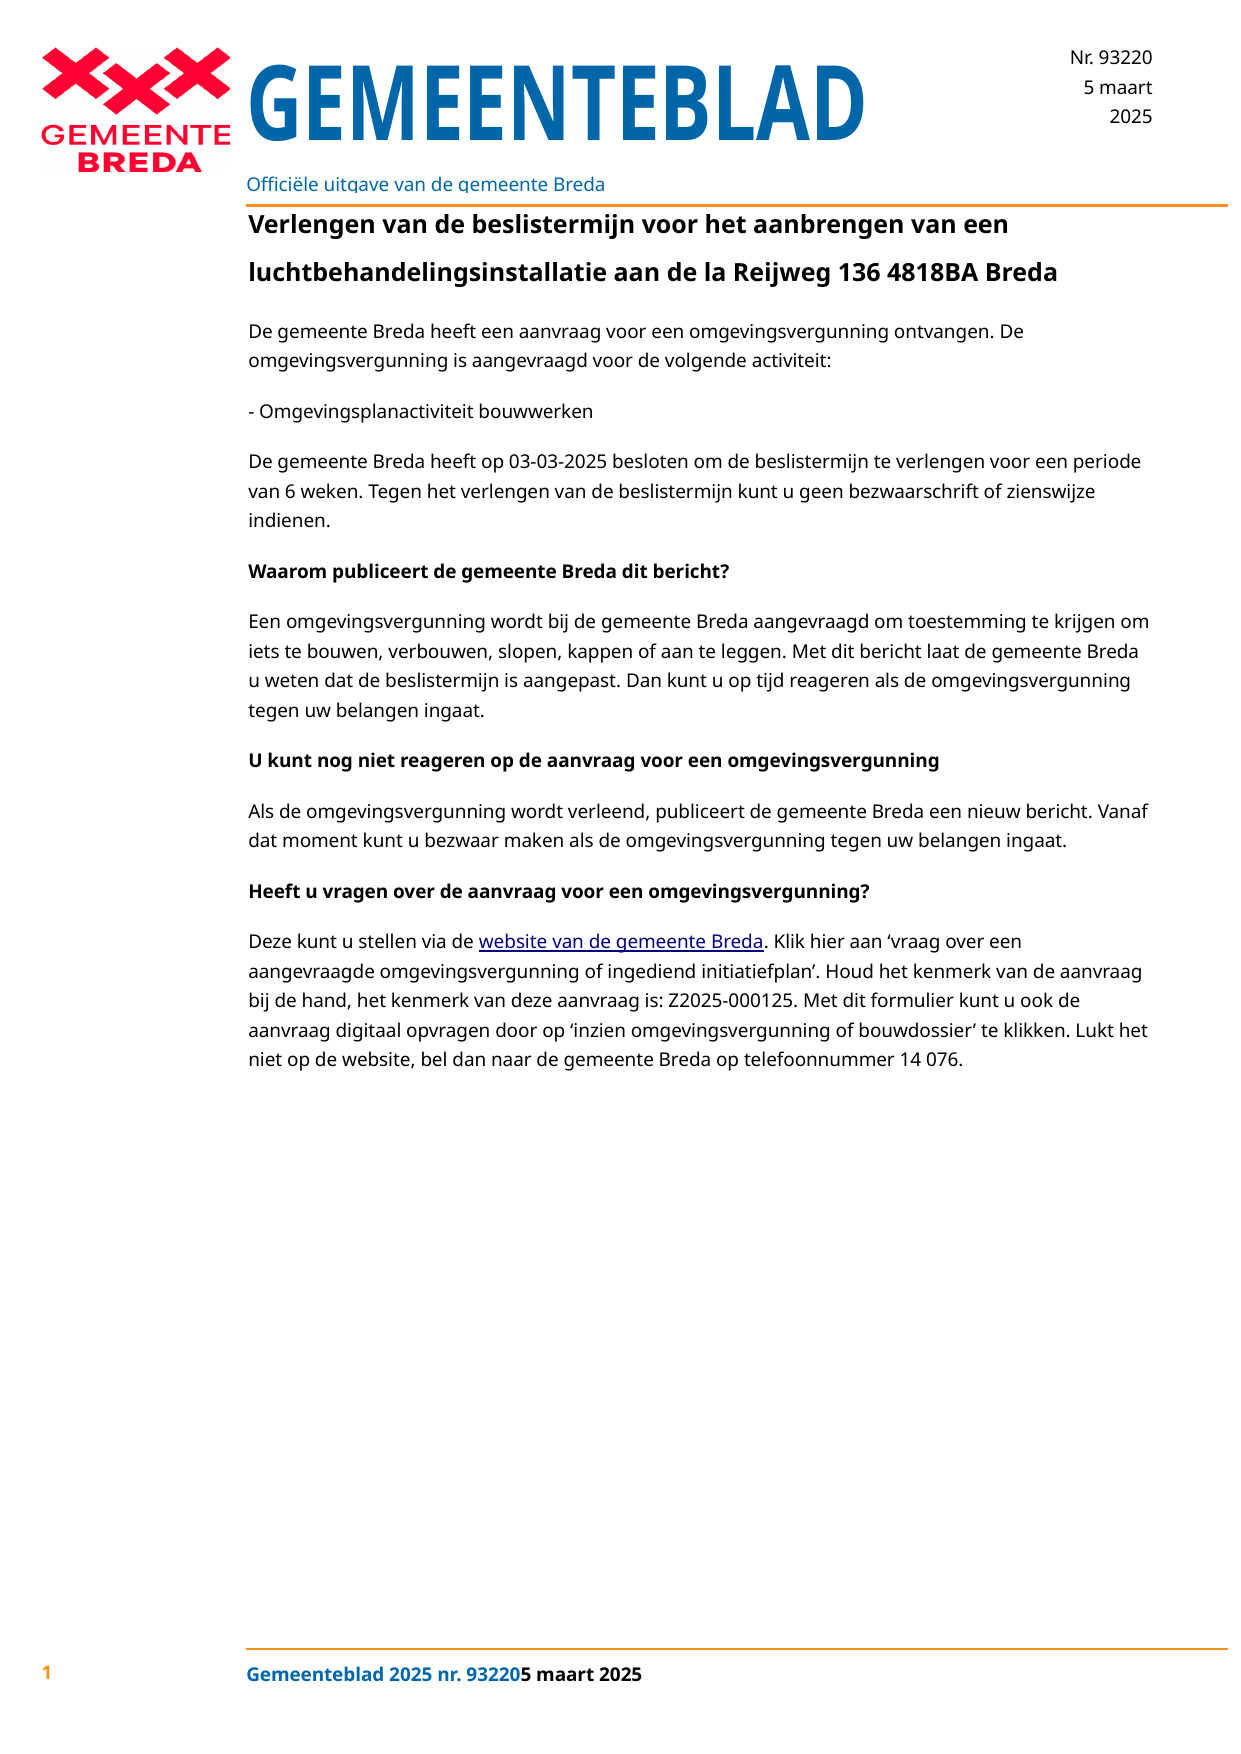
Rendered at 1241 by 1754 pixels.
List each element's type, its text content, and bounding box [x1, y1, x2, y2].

text Verlengen van de beslistermijn voor het aanbrengen van een luchtbehandelingsinstallatie aan de la Reijweg 136 4818BA Breda [248, 207, 1152, 288]
text Heeft u vragen over de aanvraag voor een omgevingsvergunning? [248, 878, 1152, 904]
text U kunt nog niet reageren op de aanvraag voor een omgevingsvergunning [248, 747, 1152, 773]
picture [41, 47, 231, 172]
text Deze kunt u stellen via de website van de gemeente Breda. Klik hier aan ‘vraag over een aangevraagde omgevingsvergunning of ingediend initiatiefplan’. Houd het kenmerk van de aanvraag bij de hand, het kenmerk van deze aanvraag is: Z2025-000125. Met dit formulier kunt u ook de aanvraag digitaal opvragen door op ‘inzien omgevingsvergunning of bouwdossier’ te klikken. Lukt het niet op de website, bel dan naar de gemeente Breda op telefoonnummer 14 076. [248, 928, 1152, 1072]
text Een omgevingsvergunning wordt bij de gemeente Breda aangevraagd om toestemming te krijgen om iets te bouwen, verbouwen, slopen, kappen of aan te leggen. Met dit bericht laat de gemeente Breda u weten dat de beslistermijn is aangepast. Dan kunt u op tijd reageren als de omgevingsvergunning tegen uw belangen ingaat. [248, 608, 1152, 723]
text - Omgevingsplanactiviteit bouwwerken [248, 398, 1152, 424]
text De gemeente Breda heeft op 03-03-2025 besloten om de beslistermijn te verlengen voor een periode van 6 weken. Tegen het verlengen van de beslistermijn kunt u geen bezwaarschrift of zienswijze indienen. [248, 448, 1152, 533]
text Als de omgevingsvergunning wordt verleend, publiceert de gemeente Breda een nieuw bericht. Vanaf dat moment kunt u bezwaar maken als de omgevingsvergunning tegen uw belangen ingaat. [248, 798, 1152, 853]
text De gemeente Breda heeft een aanvraag voor een omgevingsvergunning ontvangen. De omgevingsvergunning is aangevraagd voor de volgende activiteit: [248, 318, 1152, 373]
text Waarom publiceert de gemeente Breda dit bericht? [248, 558, 1152, 584]
